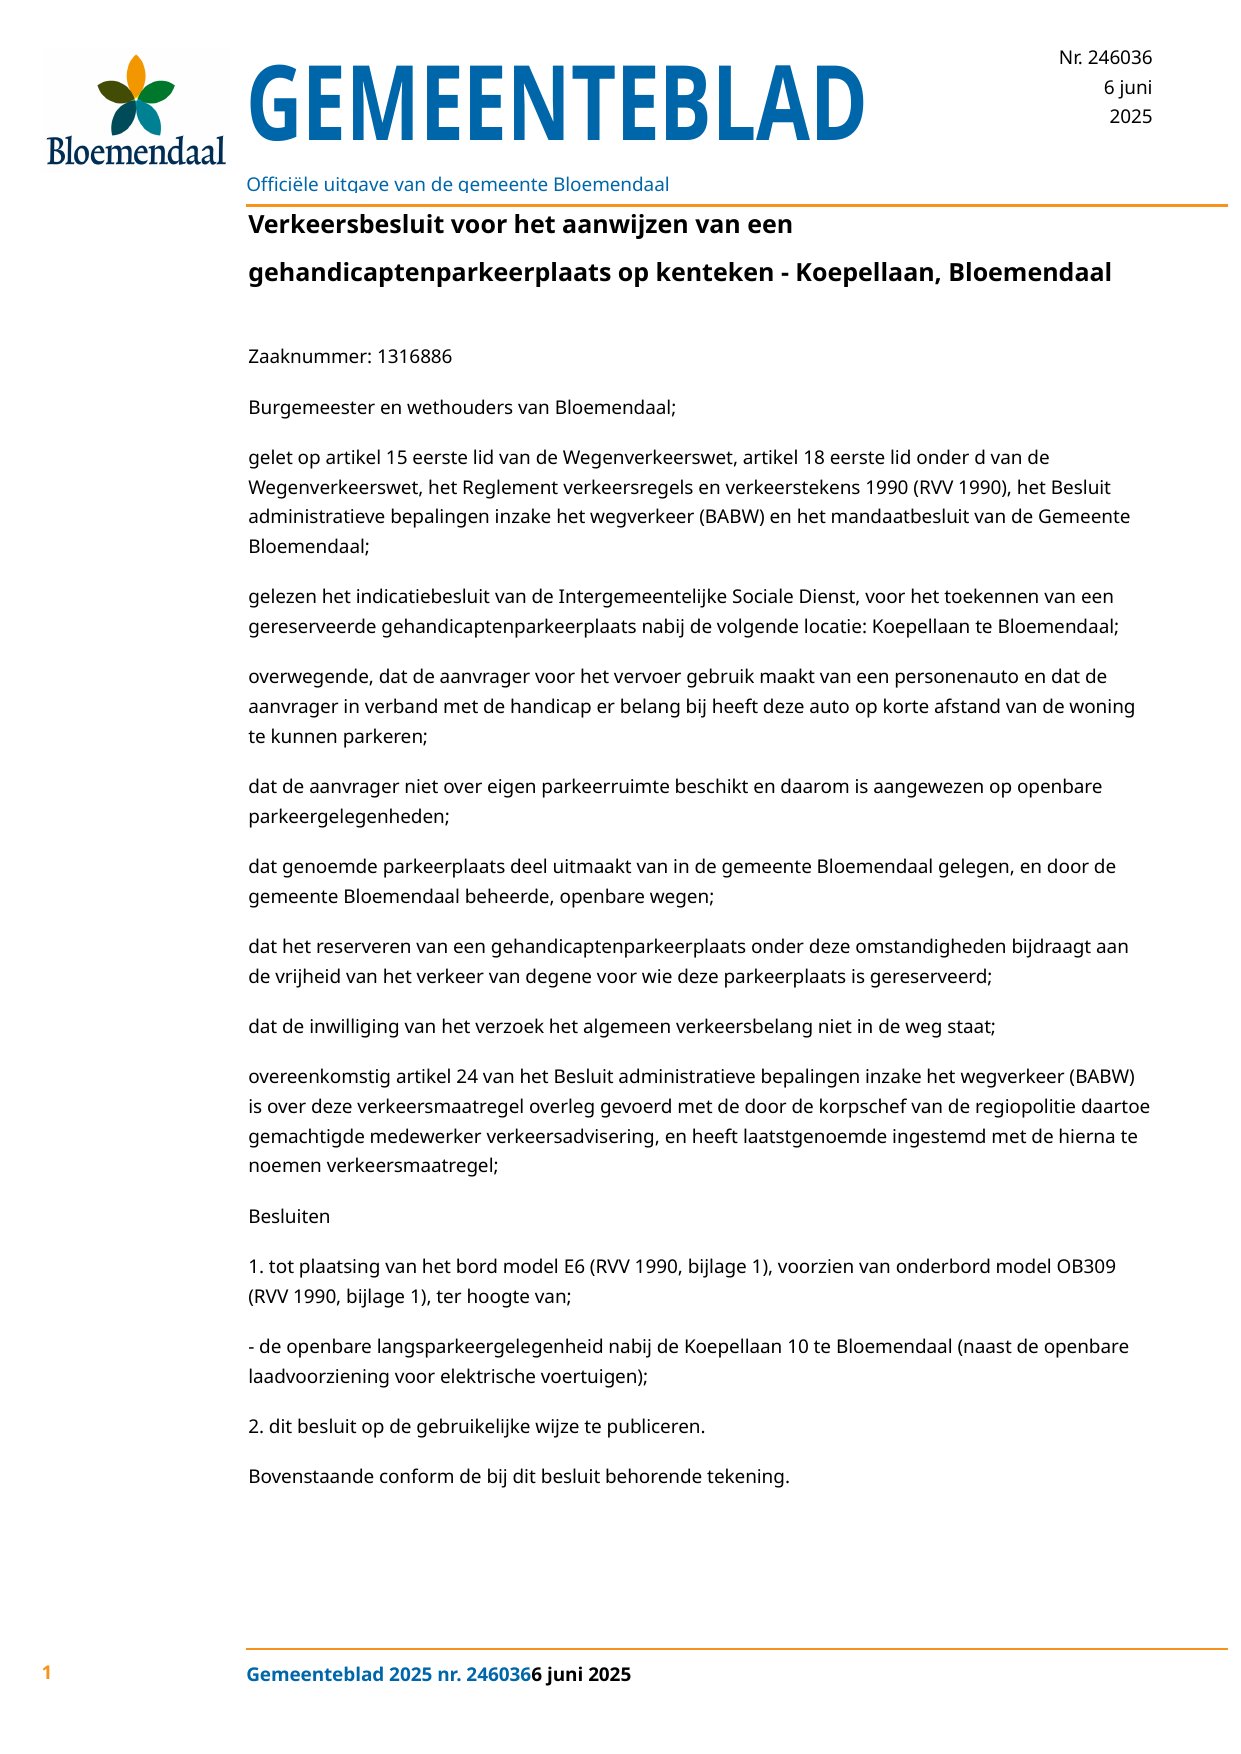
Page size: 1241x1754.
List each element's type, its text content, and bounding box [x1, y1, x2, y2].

text gelet op artikel 15 eerste lid van de Wegenverkeerswet, artikel 18 eerste lid onder d van de Wegenverkeerswet, het Reglement verkeersregels en verkeerstekens 1990 (RVV 1990), het Besluit administratieve bepalingen inzake het wegverkeer (BABW) en het mandaatbesluit van de Gemeente Bloemendaal; [248, 444, 1152, 559]
text gelezen het indicatiebesluit van de Intergemeentelijke Sociale Dienst, voor het toekennen van een gereserveerde gehandicaptenparkeerplaats nabij de volgende locatie: Koepellaan te Bloemendaal; [248, 584, 1152, 639]
text dat genoemde parkeerplaats deel uitmaakt van in de gemeente Bloemendaal gelegen, en door de gemeente Bloemendaal beheerde, openbare wegen; [248, 853, 1152, 908]
text dat de inwilliging van het verzoek het algemeen verkeersbelang niet in de weg staat; [248, 1013, 1152, 1039]
text Besluiten [248, 1203, 1152, 1228]
text overwegende, dat de aanvrager voor het vervoer gebruik maakt van een personenauto en dat de aanvrager in verband met de handicap er belang bij heeft deze auto op korte afstand van de woning te kunnen parkeren; [248, 664, 1152, 748]
text dat de aanvrager niet over eigen parkeerruimte beschikt en daarom is aangewezen op openbare parkeergelegenheden; [248, 773, 1152, 828]
text overeenkomstig artikel 24 van het Besluit administratieve bepalingen inzake het wegverkeer (BABW) is over deze verkeersmaatregel overleg gevoerd met de door de korpschef van de regiopolitie daartoe gemachtigde medewerker verkeersadvisering, en heeft laatstgenoemde ingestemd met de hierna te noemen verkeersmaatregel; [248, 1064, 1152, 1178]
text Zaaknummer: 1316886 [248, 344, 1152, 369]
text - de openbare langsparkeergelegenheid nabij de Koepellaan 10 te Bloemendaal (naast de openbare laadvoorziening voor elektrische voertuigen); [248, 1333, 1152, 1388]
text 2. dit besluit op de gebruikelijke wijze te publiceren. [248, 1413, 1152, 1439]
text Burgemeester en wethouders van Bloemendaal; [248, 394, 1152, 420]
text dat het reserveren van een gehandicaptenparkeerplaats onder deze omstandigheden bijdraagt aan de vrijheid van het verkeer van degene voor wie deze parkeerplaats is gereserveerd; [248, 933, 1152, 988]
text Bovenstaande conform de bij dit besluit behorende tekening. [248, 1464, 1152, 1489]
text 1. tot plaatsing van het bord model E6 (RVV 1990, bijlage 1), voorzien van onderbord model OB309 (RVV 1990, bijlage 1), ter hoogte van; [248, 1253, 1152, 1308]
picture [41, 47, 231, 172]
text Verkeersbesluit voor het aanwijzen van een gehandicaptenparkeerplaats op kenteken - Koepellaan, Bloemendaal [248, 207, 1152, 288]
